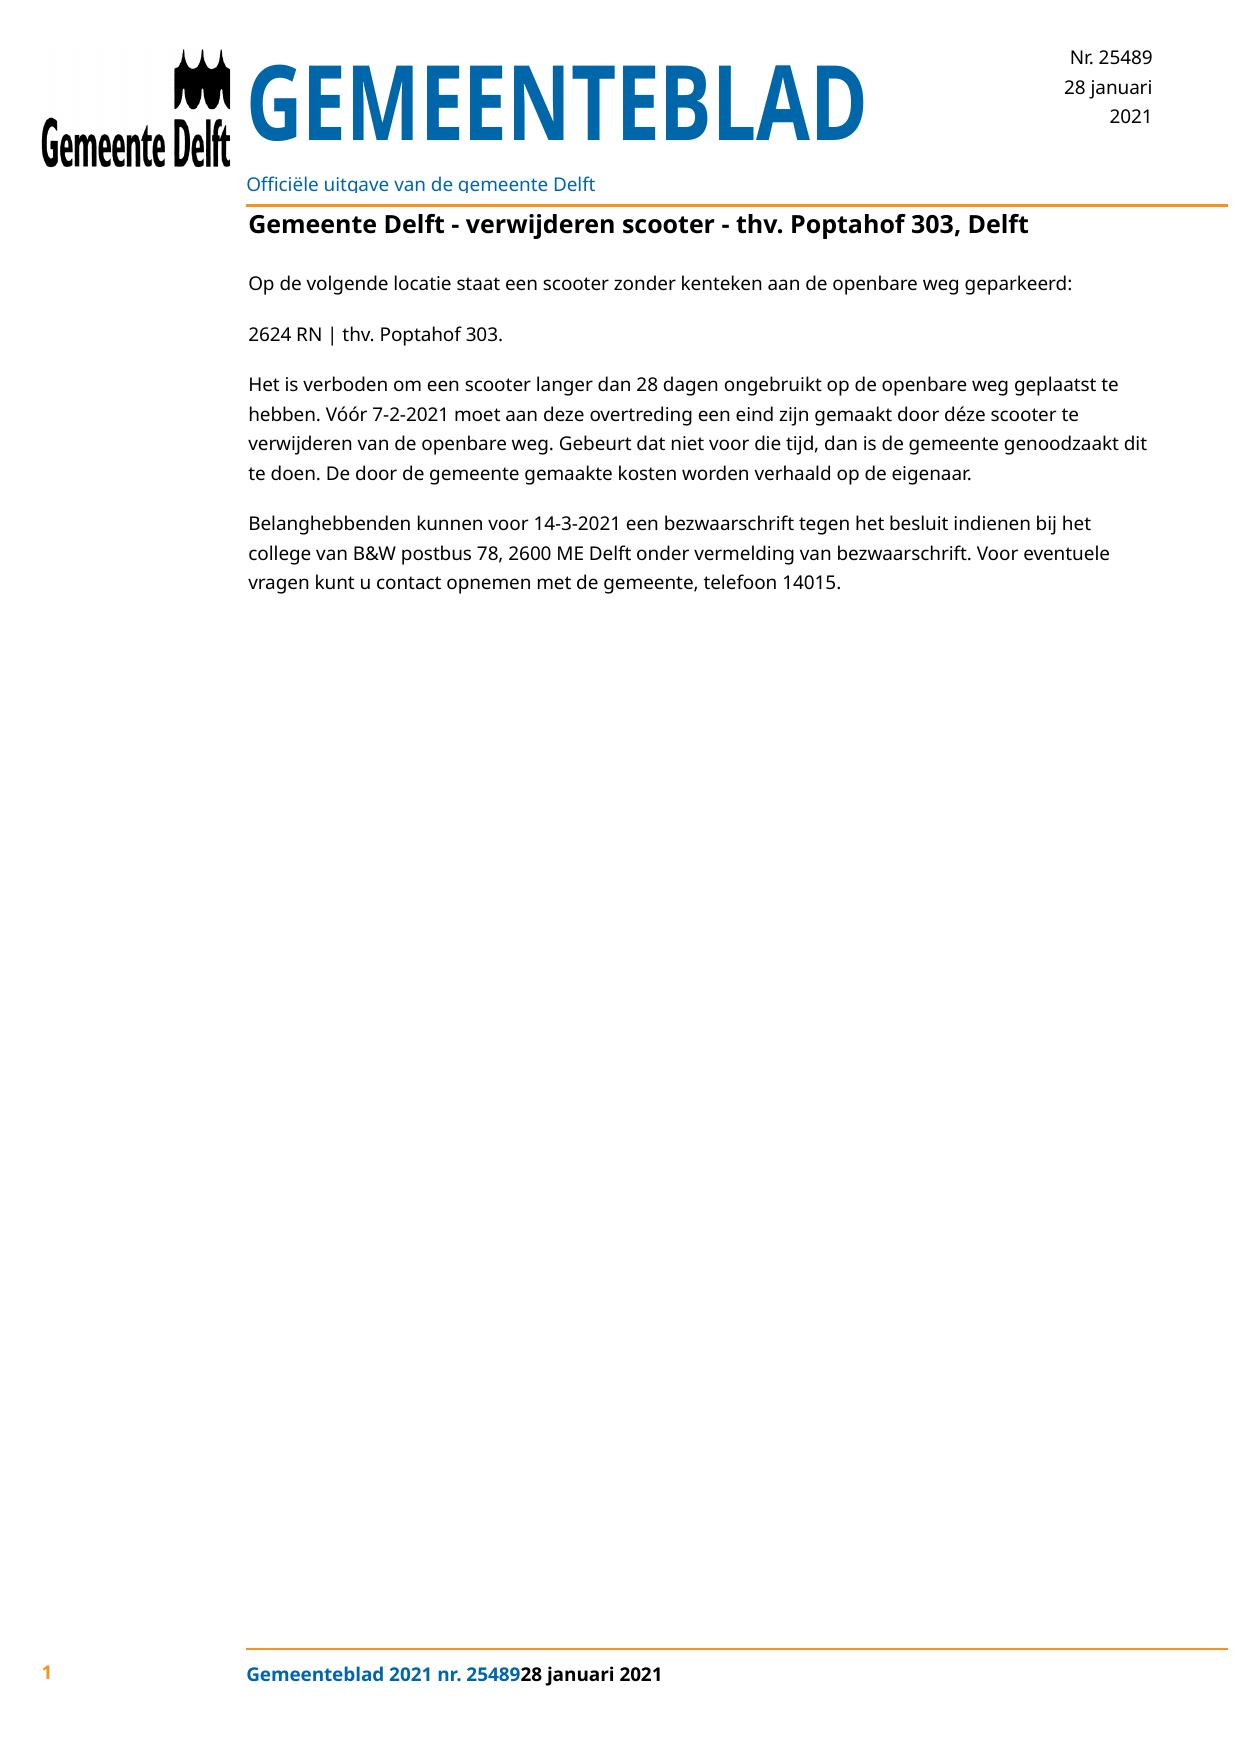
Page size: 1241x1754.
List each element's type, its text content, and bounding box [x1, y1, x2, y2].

picture [41, 47, 231, 172]
text Belanghebbenden kunnen voor 14-3-2021 een bezwaarschrift tegen het besluit indienen bij het college van B&W postbus 78, 2600 ME Delft onder vermelding van bezwaarschrift. Voor eventuele vragen kunt u contact opnemen met de gemeente, telefoon 14015. [248, 510, 1152, 595]
text Op de volgende locatie staat een scooter zonder kenteken aan de openbare weg geparkeerd: [248, 270, 1152, 296]
text 2624 RN | thv. Poptahof 303. [248, 321, 1152, 346]
text Gemeente Delft - verwijderen scooter - thv. Poptahof 303, Delft [248, 207, 1152, 241]
text Het is verboden om een scooter langer dan 28 dagen ongebruikt op de openbare weg geplaatst te hebben. Vóór 7-2-2021 moet aan deze overtreding een eind zijn gemaakt door déze scooter te verwijderen van de openbare weg. Gebeurt dat niet voor die tijd, dan is de gemeente genoodzaakt dit te doen. De door de gemeente gemaakte kosten worden verhaald op de eigenaar. [248, 371, 1152, 486]
